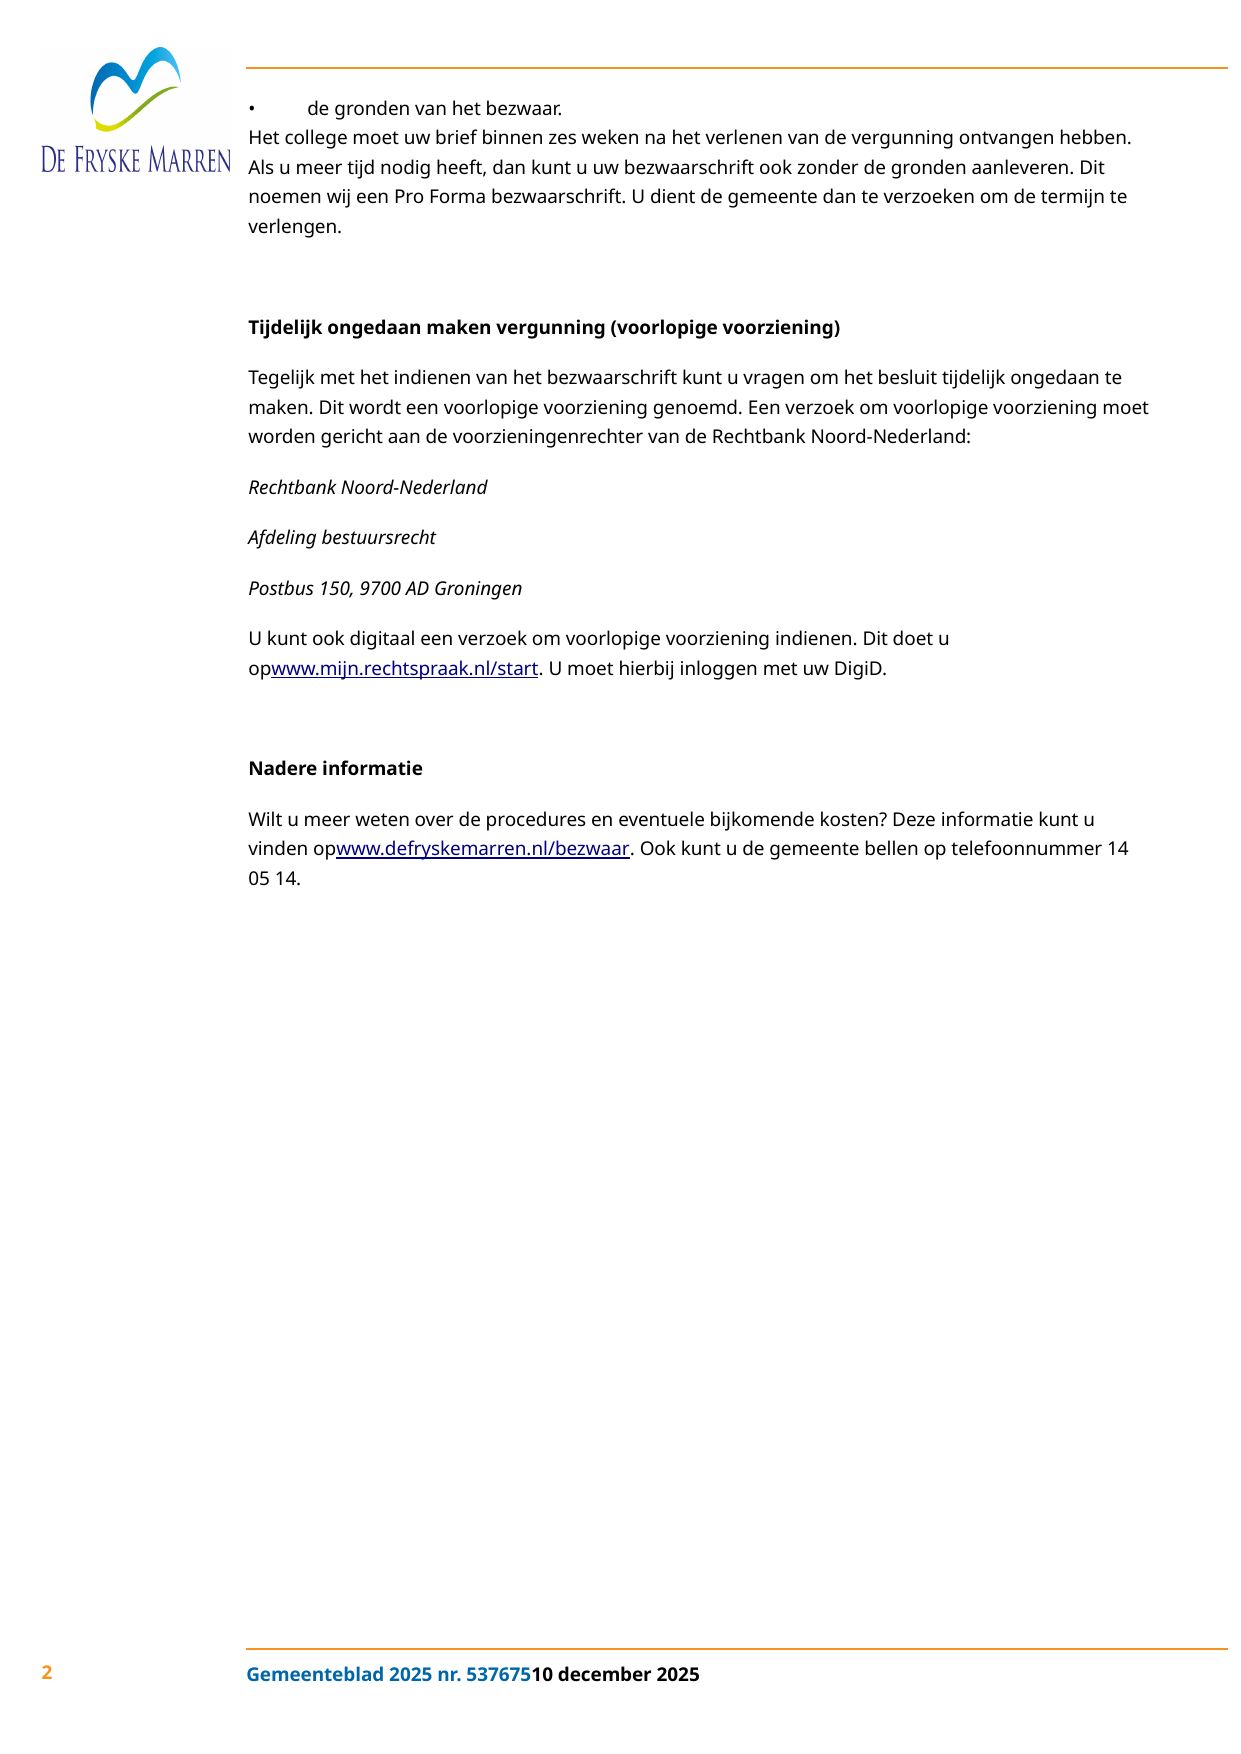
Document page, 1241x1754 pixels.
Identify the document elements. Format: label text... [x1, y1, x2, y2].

picture [41, 47, 231, 172]
text Het college moet uw brief binnen zes weken na het verlenen van de vergunning ontvangen hebben. Als u meer tijd nodig heeft, dan kunt u uw bezwaarschrift ook zonder de gronden aanleveren. Dit noemen wij een Pro Forma bezwaarschrift. U dient de gemeente dan te verzoeken om de termijn te verlengen. [248, 124, 1152, 239]
text U kunt ook digitaal een verzoek om voorlopige voorziening indienen. Dit doet u opwww.mijn.rechtspraak.nl/start. U moet hierbij inloggen met uw DigiD. [248, 625, 1152, 681]
list de gronden van het bezwaar. [248, 95, 1152, 121]
text Afdeling bestuursrecht [248, 524, 1152, 550]
text Wilt u meer weten over de procedures en eventuele bijkomende kosten? Deze informatie kunt u vinden opwww.defryskemarren.nl/bezwaar. Ook kunt u de gemeente bellen op telefoonnummer 14 05 14. [248, 806, 1152, 891]
text Tegelijk met het indienen van het bezwaarschrift kunt u vragen om het besluit tijdelijk ongedaan te maken. Dit wordt een voorlopige voorziening genoemd. Een verzoek om voorlopige voorziening moet worden gericht aan de voorzieningenrechter van de Rechtbank Noord-Nederland: [248, 364, 1152, 449]
text Nadere informatie [248, 756, 1152, 781]
text Tijdelijk ongedaan maken vergunning (voorlopige voorziening) [248, 314, 1152, 340]
text Rechtbank Noord-Nederland [248, 474, 1152, 500]
text Postbus 150, 9700 AD Groningen [248, 575, 1152, 601]
